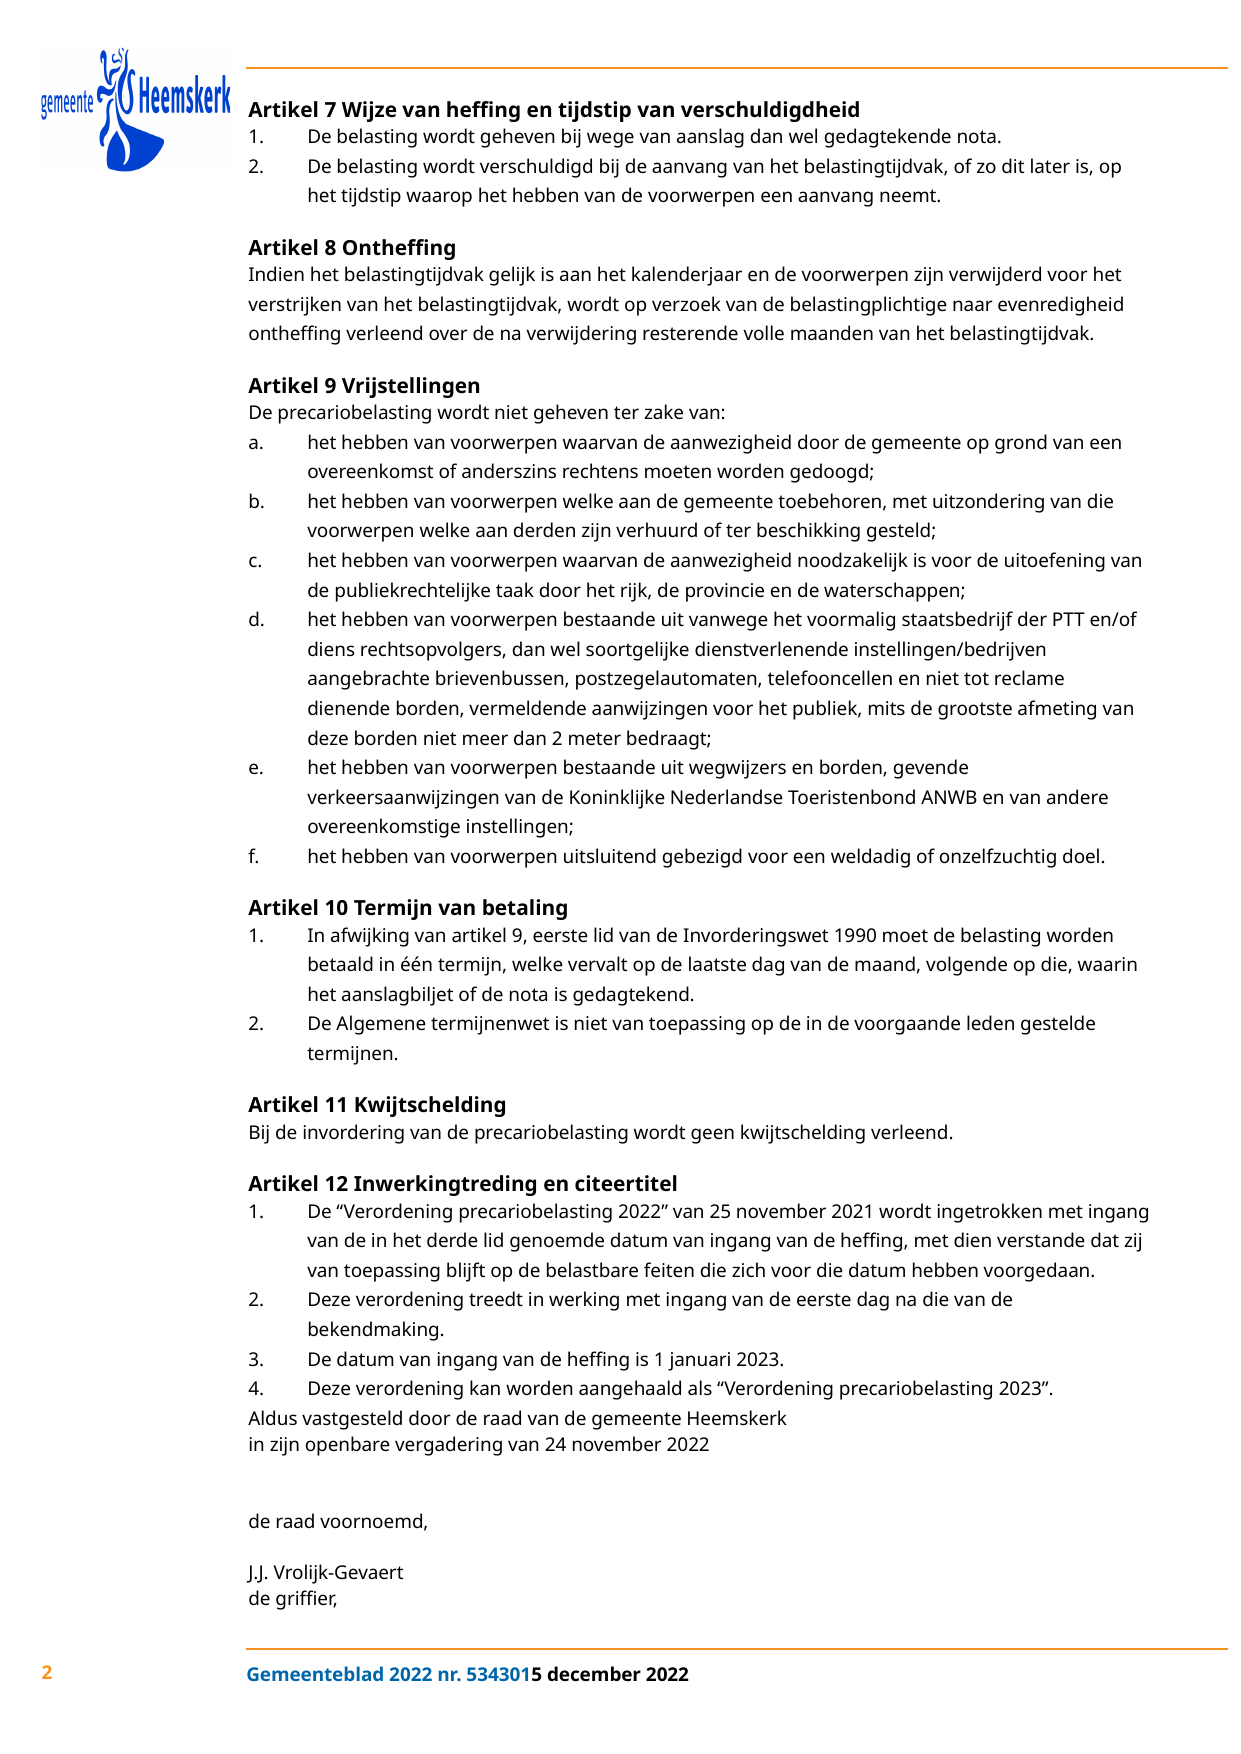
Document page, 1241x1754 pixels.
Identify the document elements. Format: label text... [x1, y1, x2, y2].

text Artikel 11 Kwijtschelding [248, 1091, 1152, 1119]
list De datum van ingang van de heffing is 1 januari 2023. [248, 1346, 1152, 1372]
text de griffier, [248, 1585, 1152, 1611]
text in zijn openbare vergadering van 24 november 2022 [248, 1431, 1152, 1456]
list Deze verordening treedt in werking met ingang van de eerste dag na die van de bekendmaking. [248, 1287, 1152, 1342]
text Artikel 8 Ontheffing [248, 233, 1152, 261]
text Indien het belastingtijdvak gelijk is aan het kalenderjaar en de voorwerpen zijn verwijderd voor het verstrijken van het belastingtijdvak, wordt op verzoek van de belastingplichtige naar evenredigheid ontheffing verleend over de na verwijdering resterende volle maanden van het belastingtijdvak. [248, 261, 1152, 346]
text Artikel 12 Inwerkingtreding en citeertitel [248, 1169, 1152, 1198]
text Aldus vastgesteld door de raad van de gemeente Heemskerk [248, 1405, 1152, 1431]
list het hebben van voorwerpen bestaande uit wegwijzers en borden, gevende verkeersaanwijzingen van de Koninklijke Nederlandse Toeristenbond ANWB en van andere overeenkomstige instellingen; [248, 754, 1152, 839]
list het hebben van voorwerpen bestaande uit vanwege het voormalig staatsbedrijf der PTT en/of diens rechtsopvolgers, dan wel soortgelijke dienstverlenende instellingen/bedrijven aangebrachte brievenbussen, postzegelautomaten, telefooncellen en niet tot reclame dienende borden, vermeldende aanwijzingen voor het publiek, mits de grootste afmeting van deze borden niet meer dan 2 meter bedraagt; [248, 606, 1152, 750]
text de raad voornoemd, [248, 1508, 1152, 1534]
text Artikel 9 Vrijstellingen [248, 371, 1152, 399]
list In afwijking van artikel 9, eerste lid van de Invorderingswet 1990 moet de belasting worden betaald in één termijn, welke vervalt op de laatste dag van de maand, volgende op die, waarin het aanslagbiljet of de nota is gedagtekend. [248, 922, 1152, 1007]
list het hebben van voorwerpen uitsluitend gebezigd voor een weldadig of onzelfzuchtig doel. [248, 843, 1152, 869]
text Artikel 10 Termijn van betaling [248, 893, 1152, 922]
text Artikel 7 Wijze van heffing en tijdstip van verschuldigdheid [248, 95, 1152, 123]
list De Algemene termijnenwet is niet van toepassing op de in de voorgaande leden gestelde termijnen. [248, 1011, 1152, 1066]
list het hebben van voorwerpen waarvan de aanwezigheid door de gemeente op grond van een overeenkomst of anderszins rechtens moeten worden gedoogd; [248, 429, 1152, 484]
text Bij de invordering van de precariobelasting wordt geen kwijtschelding verleend. [248, 1119, 1152, 1145]
list De belasting wordt geheven bij wege van aanslag dan wel gedagtekende nota. [248, 123, 1152, 149]
list het hebben van voorwerpen welke aan de gemeente toebehoren, met uitzondering van die voorwerpen welke aan derden zijn verhuurd of ter beschikking gesteld; [248, 488, 1152, 543]
list Deze verordening kan worden aangehaald als “Verordening precariobelasting 2023”. [248, 1375, 1152, 1401]
picture [41, 47, 231, 172]
text J.J. Vrolijk-Gevaert [248, 1559, 1152, 1585]
text De precariobelasting wordt niet geheven ter zake van: [248, 399, 1152, 425]
list het hebben van voorwerpen waarvan de aanwezigheid noodzakelijk is voor de uitoefening van de publiekrechtelijke taak door het rijk, de provincie en de waterschappen; [248, 547, 1152, 602]
list De “Verordening precariobelasting 2022” van 25 november 2021 wordt ingetrokken met ingang van de in het derde lid genoemde datum van ingang van de heffing, met dien verstande dat zij van toepassing blijft op de belastbare feiten die zich voor die datum hebben voorgedaan. [248, 1198, 1152, 1283]
list De belasting wordt verschuldigd bij de aanvang van het belastingtijdvak, of zo dit later is, op het tijdstip waarop het hebben van de voorwerpen een aanvang neemt. [248, 153, 1152, 208]
